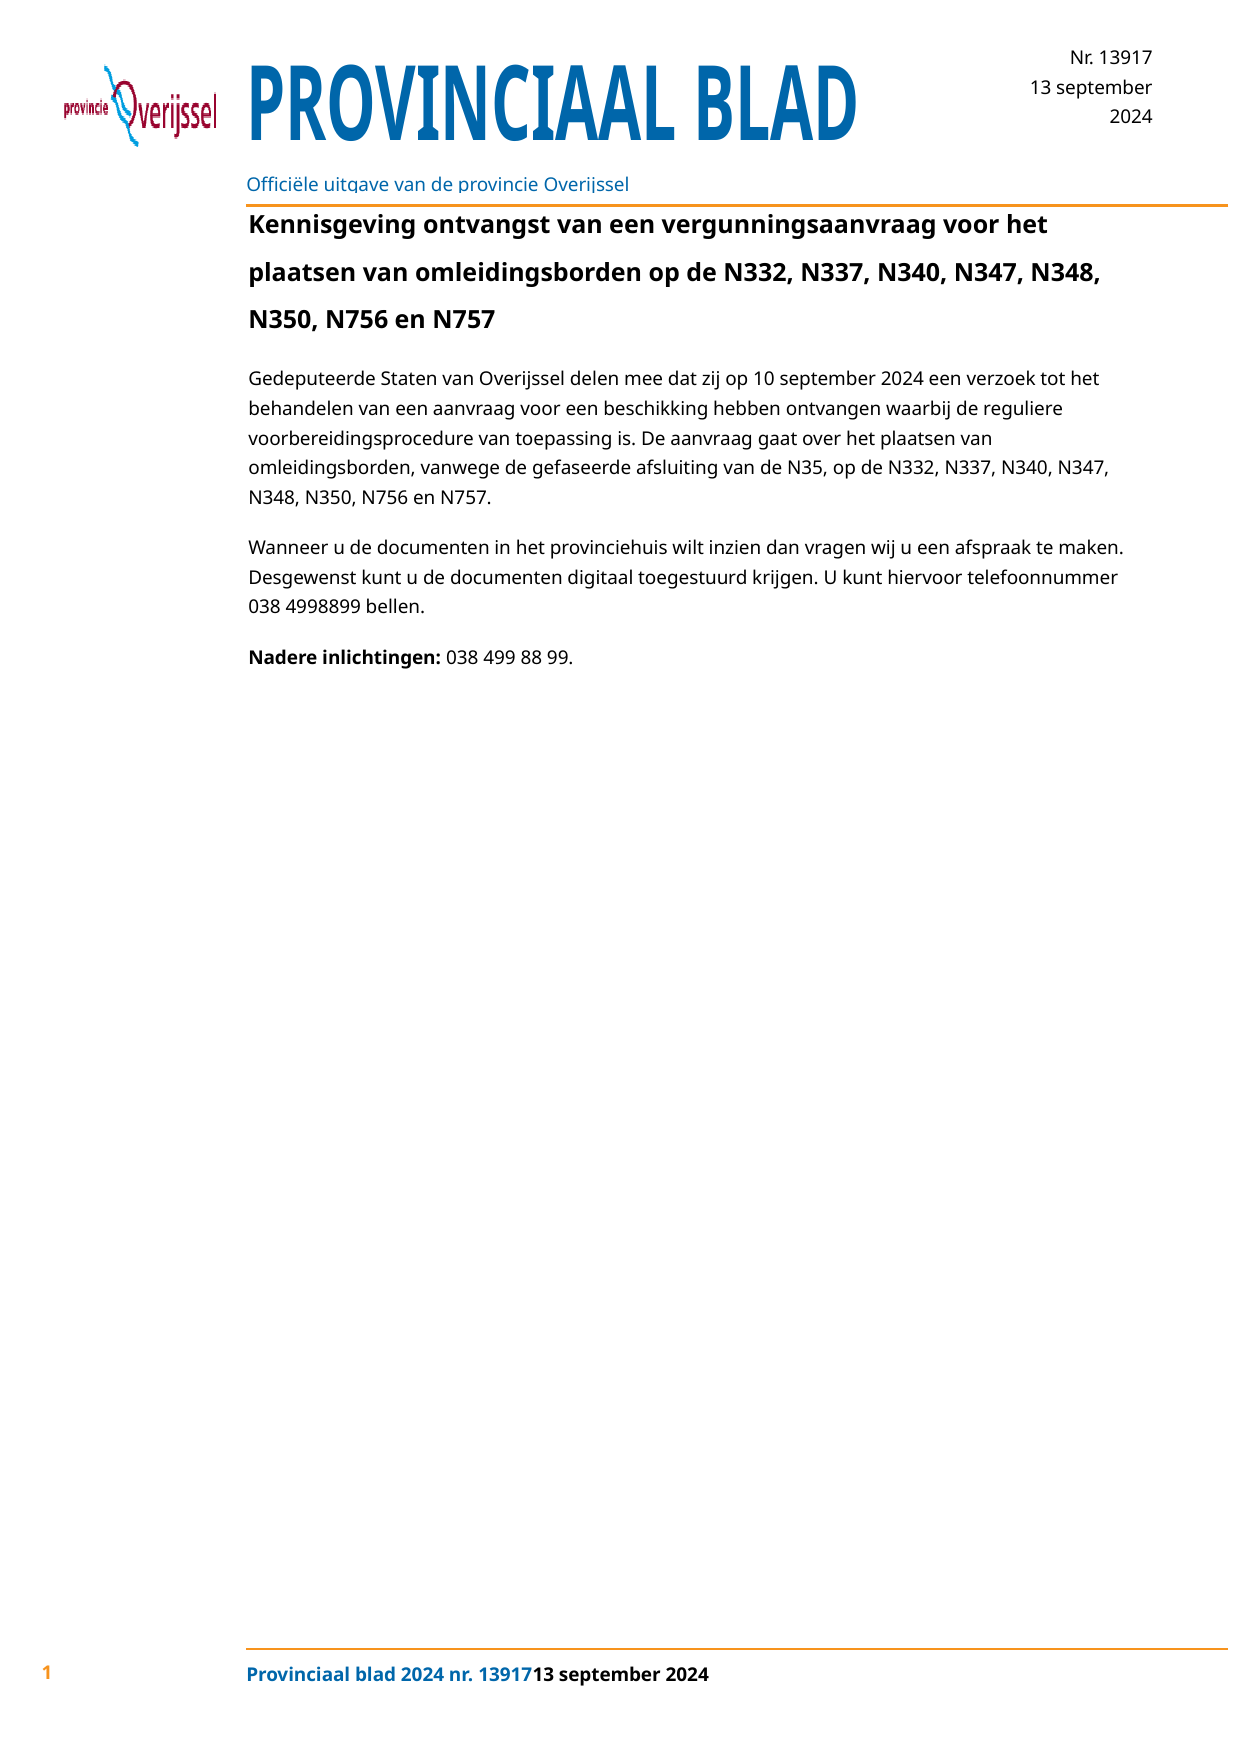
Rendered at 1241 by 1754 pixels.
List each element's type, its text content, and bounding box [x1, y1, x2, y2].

picture [41, 47, 231, 172]
text Kennisgeving ontvangst van een vergunningsaanvraag voor het plaatsen van omleidingsborden op de N332, N337, N340, N347, N348, N350, N756 en N757 [248, 207, 1152, 336]
text Gedeputeerde Staten van Overijssel delen mee dat zij op 10 september 2024 een verzoek tot het behandelen van een aanvraag voor een beschikking hebben ontvangen waarbij de reguliere voorbereidingsprocedure van toepassing is. De aanvraag gaat over het plaatsen van omleidingsborden, vanwege de gefaseerde afsluiting van de N35, op de N332, N337, N340, N347, N348, N350, N756 en N757. [248, 366, 1152, 509]
text Nadere inlichtingen: 038 499 88 99. [248, 644, 1152, 669]
text Wanneer u de documenten in het provinciehuis wilt inzien dan vragen wij u een afspraak te maken. Desgewenst kunt u de documenten digitaal toegestuurd krijgen. U kunt hiervoor telefoonnummer 038 4998899 bellen. [248, 534, 1152, 619]
